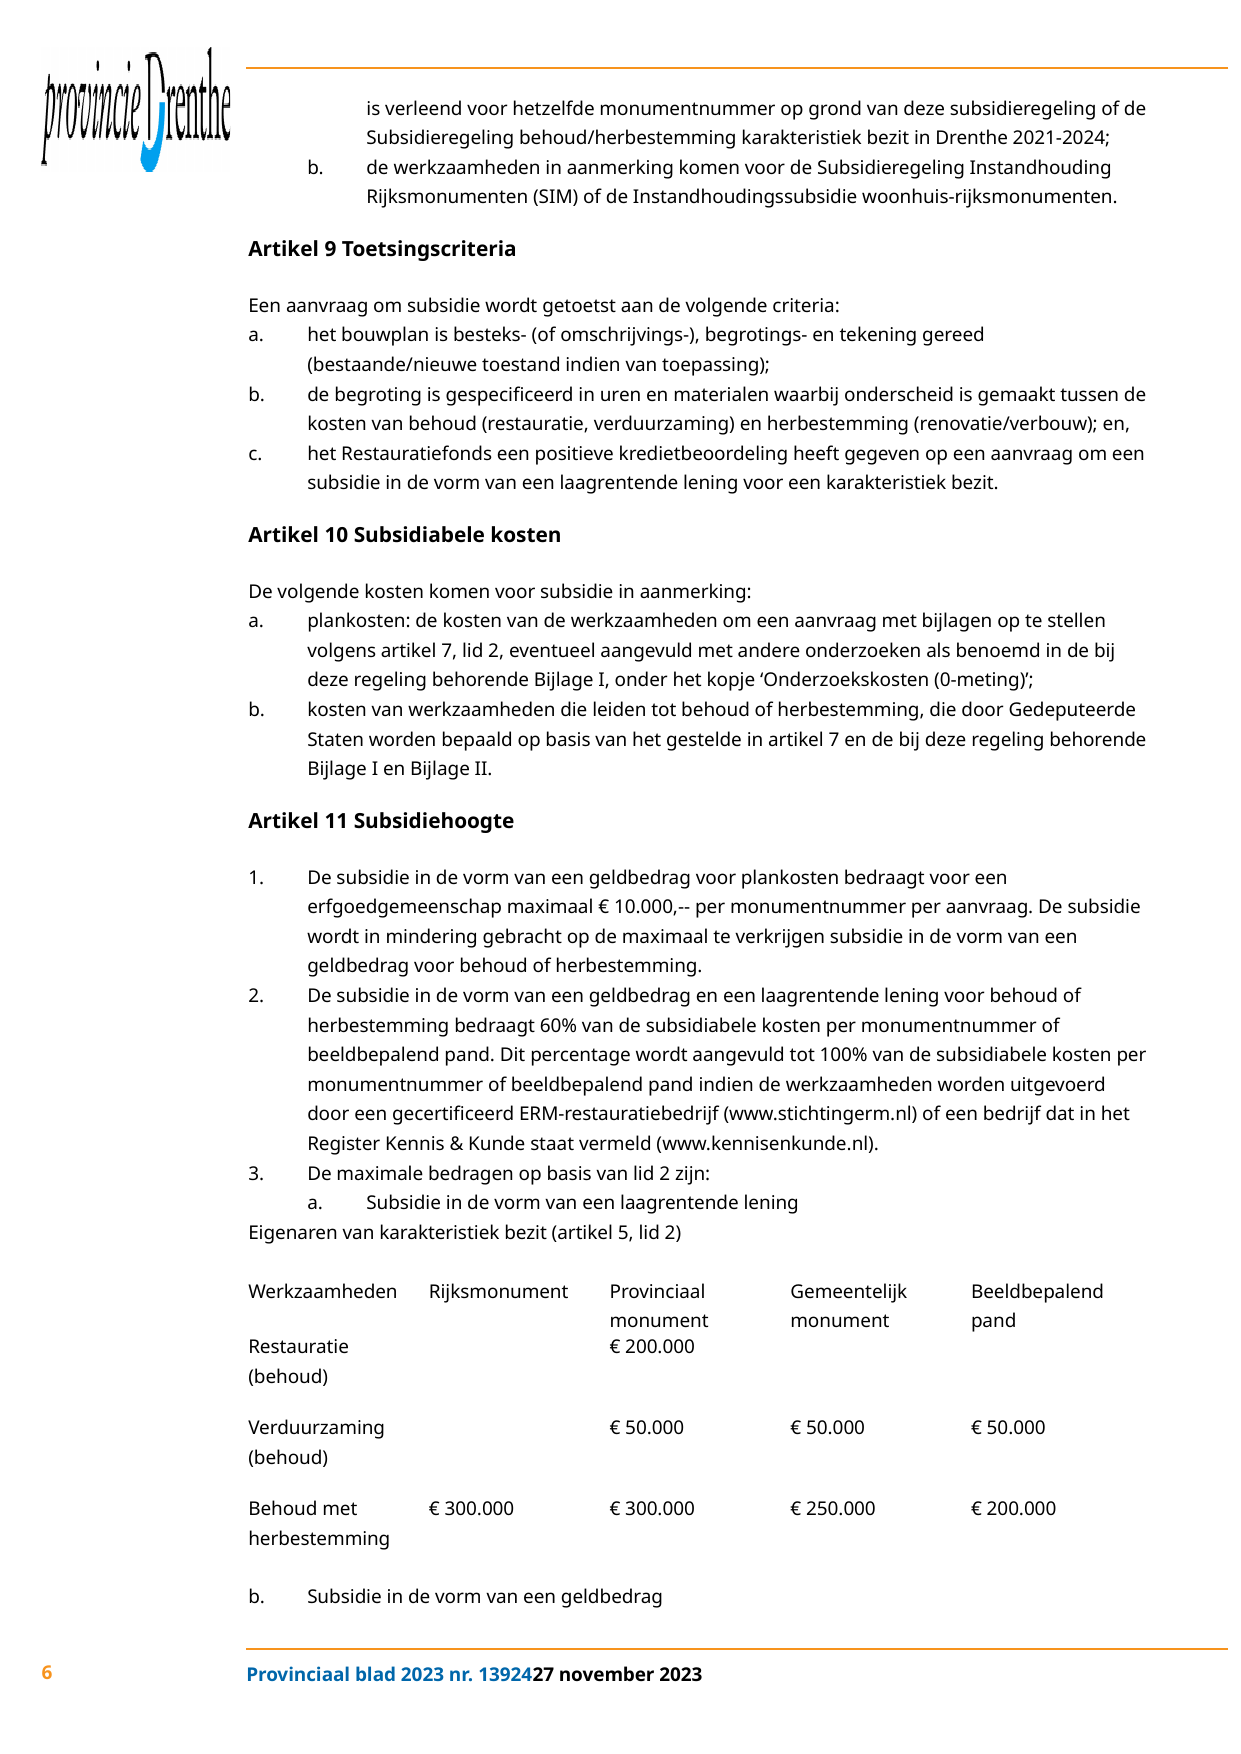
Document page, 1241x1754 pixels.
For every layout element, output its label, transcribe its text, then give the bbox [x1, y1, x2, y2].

table_cell [971, 1389, 1152, 1414]
table_cell [609, 1470, 790, 1496]
table_cell Behoud met herbestemming [248, 1496, 429, 1551]
list Subsidie in de vorm van een geldbedrag [248, 1584, 1152, 1609]
table_cell [971, 1470, 1152, 1496]
picture [41, 47, 231, 172]
table_cell [971, 1334, 1152, 1389]
table_cell € 200.000 [971, 1496, 1152, 1551]
table_header Gemeentelijk monument [790, 1278, 971, 1333]
list de werkzaamheden in aanmerking komen voor de Subsidieregeling Instandhouding Rijksmonumenten (SIM) of de Instandhoudingssubsidie woonhuis-rijksmonumenten. [307, 154, 1152, 209]
text Een aanvraag om subsidie wordt getoetst aan de volgende criteria: [248, 292, 1152, 318]
table_cell [429, 1470, 609, 1496]
text Artikel 9 Toetsingscriteria [248, 234, 1152, 262]
text Artikel 10 Subsidiabele kosten [248, 520, 1152, 548]
table_cell € 300.000 [429, 1496, 609, 1551]
list het Restauratiefonds een positieve kredietbeoordeling heeft gegeven op een aanvraag om een subsidie in de vorm van een laagrentende lening voor een karakteristiek bezit. [248, 440, 1152, 495]
table_cell [248, 1389, 429, 1414]
table_cell [429, 1389, 609, 1414]
list De subsidie in de vorm van een geldbedrag en een laagrentende lening voor behoud of herbestemming bedraagt 60% van de subsidiabele kosten per monumentnummer of beeldbepalend pand. Dit percentage wordt aangevuld tot 100% van de subsidiabele kosten per monumentnummer of beeldbepalend pand indien de werkzaamheden worden uitgevoerd door een gecertificeerd ERM-restauratiebedrijf (www.stichtingerm.nl) of een bedrijf dat in het Register Kennis & Kunde staat vermeld (www.kennisenkunde.nl). [248, 982, 1152, 1156]
table_header Provinciaal monument [609, 1278, 790, 1333]
table_cell [790, 1389, 971, 1414]
list plankosten: de kosten van de werkzaamheden om een aanvraag met bijlagen op te stellen volgens artikel 7, lid 2, eventueel aangevuld met andere onderzoeken als benoemd in de bij deze regeling behorende Bijlage I, onder het kopje ‘Onderzoekskosten (0-meting)’; [248, 607, 1152, 692]
table_cell [429, 1415, 609, 1470]
table_cell Verduurzaming (behoud) [248, 1415, 429, 1470]
list De maximale bedragen op basis van lid 2 zijn: [248, 1160, 1152, 1185]
table_header Rijksmonument [429, 1278, 609, 1333]
table_cell [248, 1470, 429, 1496]
table_cell Restauratie (behoud) [248, 1334, 429, 1389]
table_cell € 50.000 [790, 1415, 971, 1470]
table_cell [790, 1334, 971, 1389]
table_cell € 200.000 [609, 1334, 790, 1389]
list kosten van werkzaamheden die leiden tot behoud of herbestemming, die door Gedeputeerde Staten worden bepaald op basis van het gestelde in artikel 7 en de bij deze regeling behorende Bijlage I en Bijlage II. [248, 696, 1152, 781]
text Artikel 11 Subsidiehoogte [248, 806, 1152, 834]
list het bouwplan is besteks- (of omschrijvings-), begrotings- en tekening gereed (bestaande/nieuwe toestand indien van toepassing); [248, 322, 1152, 377]
table_cell € 50.000 [971, 1415, 1152, 1470]
list is verleend voor hetzelfde monumentnummer op grond van deze subsidieregeling of de Subsidieregeling behoud/herbestemming karakteristiek bezit in Drenthe 2021-2024; [307, 95, 1152, 150]
table_cell [790, 1470, 971, 1496]
text De volgende kosten komen voor subsidie in aanmerking: [248, 578, 1152, 604]
table_cell € 50.000 [609, 1415, 790, 1470]
table_header Beeldbepalend pand [971, 1278, 1152, 1333]
table_cell [429, 1334, 609, 1389]
table_cell [609, 1389, 790, 1414]
table_cell € 300.000 [609, 1496, 790, 1551]
list de begroting is gespecificeerd in uren en materialen waarbij onderscheid is gemaakt tussen de kosten van behoud (restauratie, verduurzaming) en herbestemming (renovatie/verbouw); en, [248, 381, 1152, 436]
text Eigenaren van karakteristiek bezit (artikel 5, lid 2) [248, 1219, 1152, 1244]
table_cell € 250.000 [790, 1496, 971, 1551]
list Subsidie in de vorm van een laagrentende lening [307, 1189, 1152, 1215]
list De subsidie in de vorm van een geldbedrag voor plankosten bedraagt voor een erfgoedgemeenschap maximaal € 10.000,-- per monumentnummer per aanvraag. De subsidie wordt in mindering gebracht op de maximaal te verkrijgen subsidie in de vorm van een geldbedrag voor behoud of herbestemming. [248, 864, 1152, 978]
table_header Werkzaamheden [248, 1278, 429, 1333]
